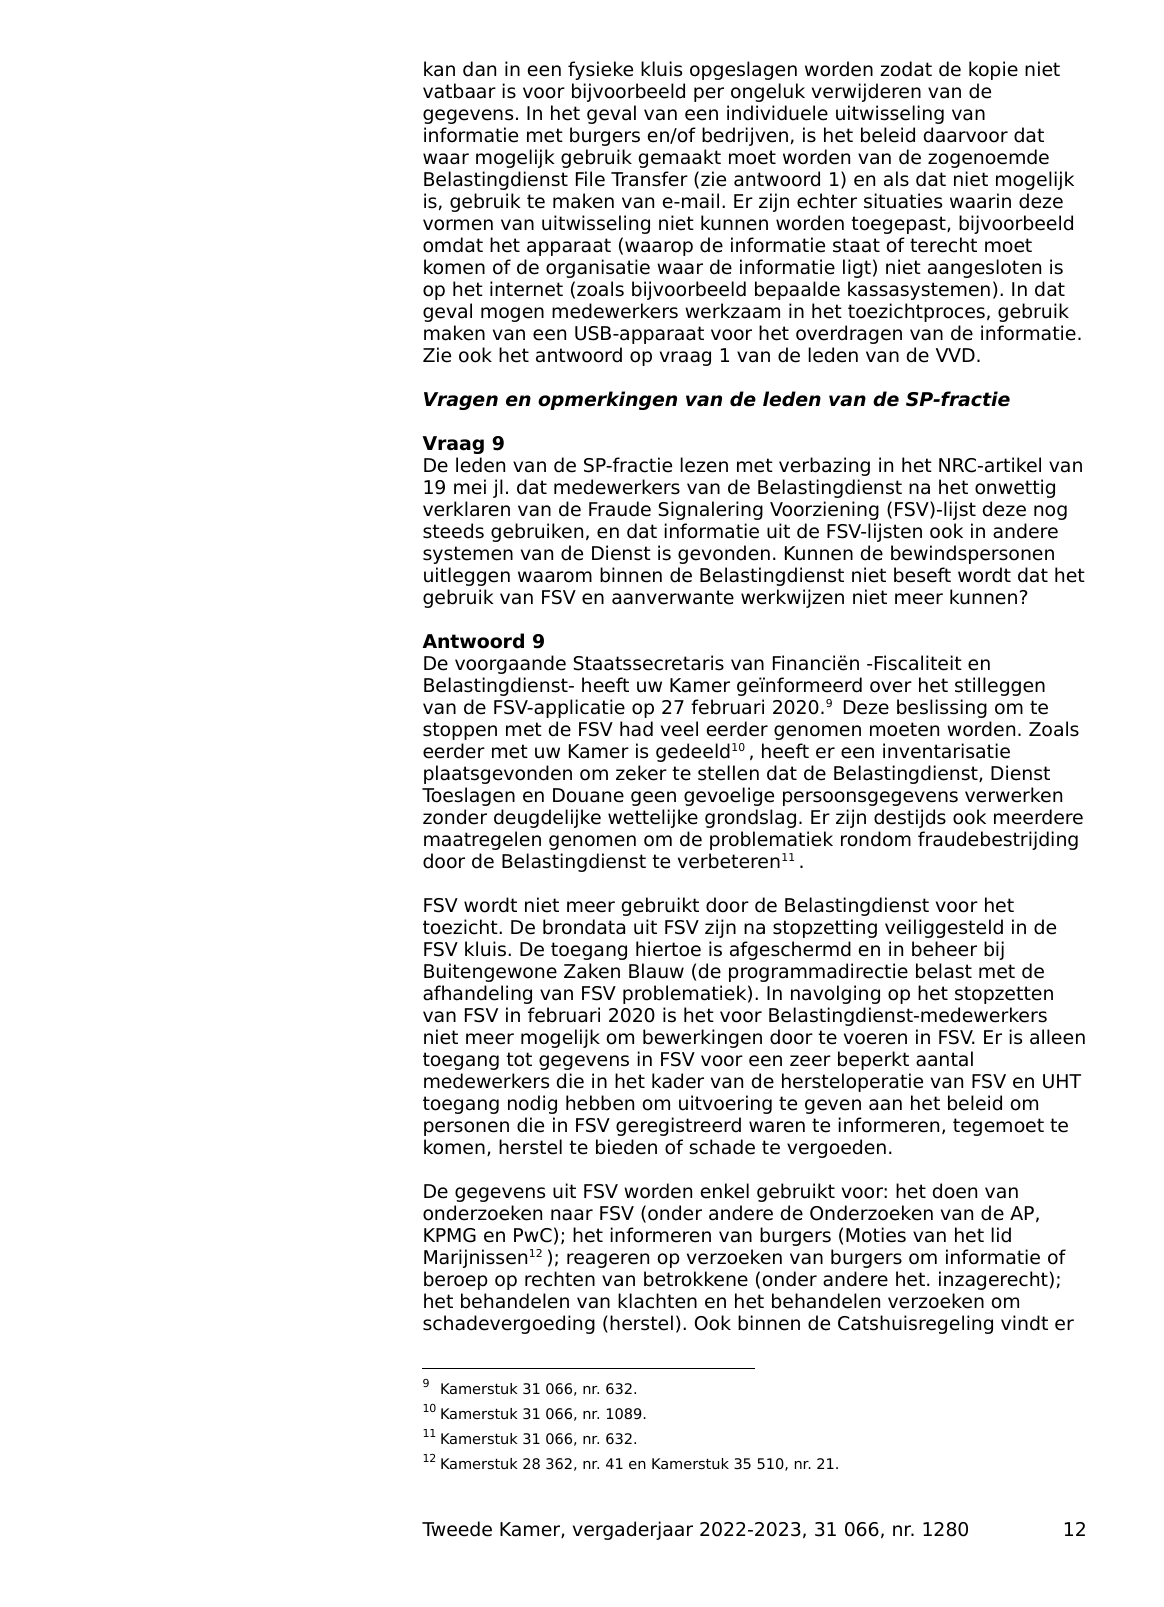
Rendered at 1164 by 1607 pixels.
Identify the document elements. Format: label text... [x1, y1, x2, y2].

text Kamerstuk 31 066, nr. 1089. [422, 1402, 1087, 1424]
text FSV wordt niet meer gebruikt door de Belastingdienst voor het toezicht. De brondata uit FSV zijn na stopzetting veiliggesteld in de FSV kluis. De toegang hiertoe is afgeschermd en in beheer bij Buitengewone Zaken Blauw (de programmadirectie belast met de afhandeling van FSV problematiek). In navolging op het stopzetten van FSV in februari 2020 is het voor Belastingdienst-medewerkers niet meer mogelijk om bewerkingen door te voeren in FSV. Er is alleen toegang tot gegevens in FSV voor een zeer beperkt aantal medewerkers die in het kader van de hersteloperatie van FSV en UHT toegang nodig hebben om uitvoering te geven aan het beleid om personen die in FSV geregistreerd waren te informeren, tegemoet te komen, herstel te bieden of schade te vergoeden. [422, 895, 1087, 1159]
text Antwoord 9 [422, 631, 1087, 653]
text Kamerstuk 28 362, nr. 41 en Kamerstuk 35 510, nr. 21. [422, 1452, 1087, 1474]
text kan dan in een fysieke kluis opgeslagen worden zodat de kopie niet vatbaar is voor bijvoorbeeld per ongeluk verwijderen van de gegevens. In het geval van een individuele uitwisseling van informatie met burgers en/of bedrijven, is het beleid daarvoor dat waar mogelijk gebruik gemaakt moet worden van de zogenoemde Belastingdienst File Transfer (zie antwoord 1) en als dat niet mogelijk is, gebruik te maken van e-mail. Er zijn echter situaties waarin deze vormen van uitwisseling niet kunnen worden toegepast, bijvoorbeeld omdat het apparaat (waarop de informatie staat of terecht moet komen of de organisatie waar de informatie ligt) niet aangesloten is op het internet (zoals bijvoorbeeld bepaalde kassasystemen). In dat geval mogen medewerkers werkzaam in het toezichtproces, gebruik maken van een USB-apparaat voor het overdragen van de informatie. Zie ook het antwoord op vraag 1 van de leden van de VVD. [422, 59, 1087, 367]
text De voorgaande Staatssecretaris van Financiën -Fiscaliteit en Belastingdienst- heeft uw Kamer geïnformeerd over het stilleggen van de FSV-applicatie op 27 februari 2020. Deze beslissing om te stoppen met de FSV had veel eerder genomen moeten worden. Zoals eerder met uw Kamer is gedeeld, heeft er een inventarisatie plaatsgevonden om zeker te stellen dat de Belastingdienst, Dienst Toeslagen en Douane geen gevoelige persoonsgegevens verwerken zonder deugdelijke wettelijke grondslag. Er zijn destijds ook meerdere maatregelen genomen om de problematiek rondom fraudebestrijding door de Belastingdienst te verbeteren. [422, 653, 1087, 873]
text Vraag 9 [422, 433, 1087, 455]
text Kamerstuk 31 066, nr. 632. [422, 1427, 1087, 1449]
text Kamerstuk 31 066, nr. 632. [422, 1377, 1087, 1399]
text De leden van de SP-fractie lezen met verbazing in het NRC-artikel van 19 mei jl. dat medewerkers van de Belastingdienst na het onwettig verklaren van de Fraude Signalering Voorziening (FSV)-lijst deze nog steeds gebruiken, en dat informatie uit de FSV-lijsten ook in andere systemen van de Dienst is gevonden. Kunnen de bewindspersonen uitleggen waarom binnen de Belastingdienst niet beseft wordt dat het gebruik van FSV en aanverwante werkwijzen niet meer kunnen? [422, 455, 1087, 609]
subtitle Vragen en opmerkingen van de leden van de SP-fractie [422, 389, 1087, 411]
text De gegevens uit FSV worden enkel gebruikt voor: het doen van onderzoeken naar FSV (onder andere de Onderzoeken van de AP, KPMG en PwC); het informeren van burgers (Moties van het lid Marijnissen); reageren op verzoeken van burgers om informatie of beroep op rechten van betrokkene (onder andere het. inzagerecht); het behandelen van klachten en het behandelen verzoeken om schadevergoeding (herstel). Ook binnen de Catshuisregeling vindt er [422, 1181, 1087, 1335]
